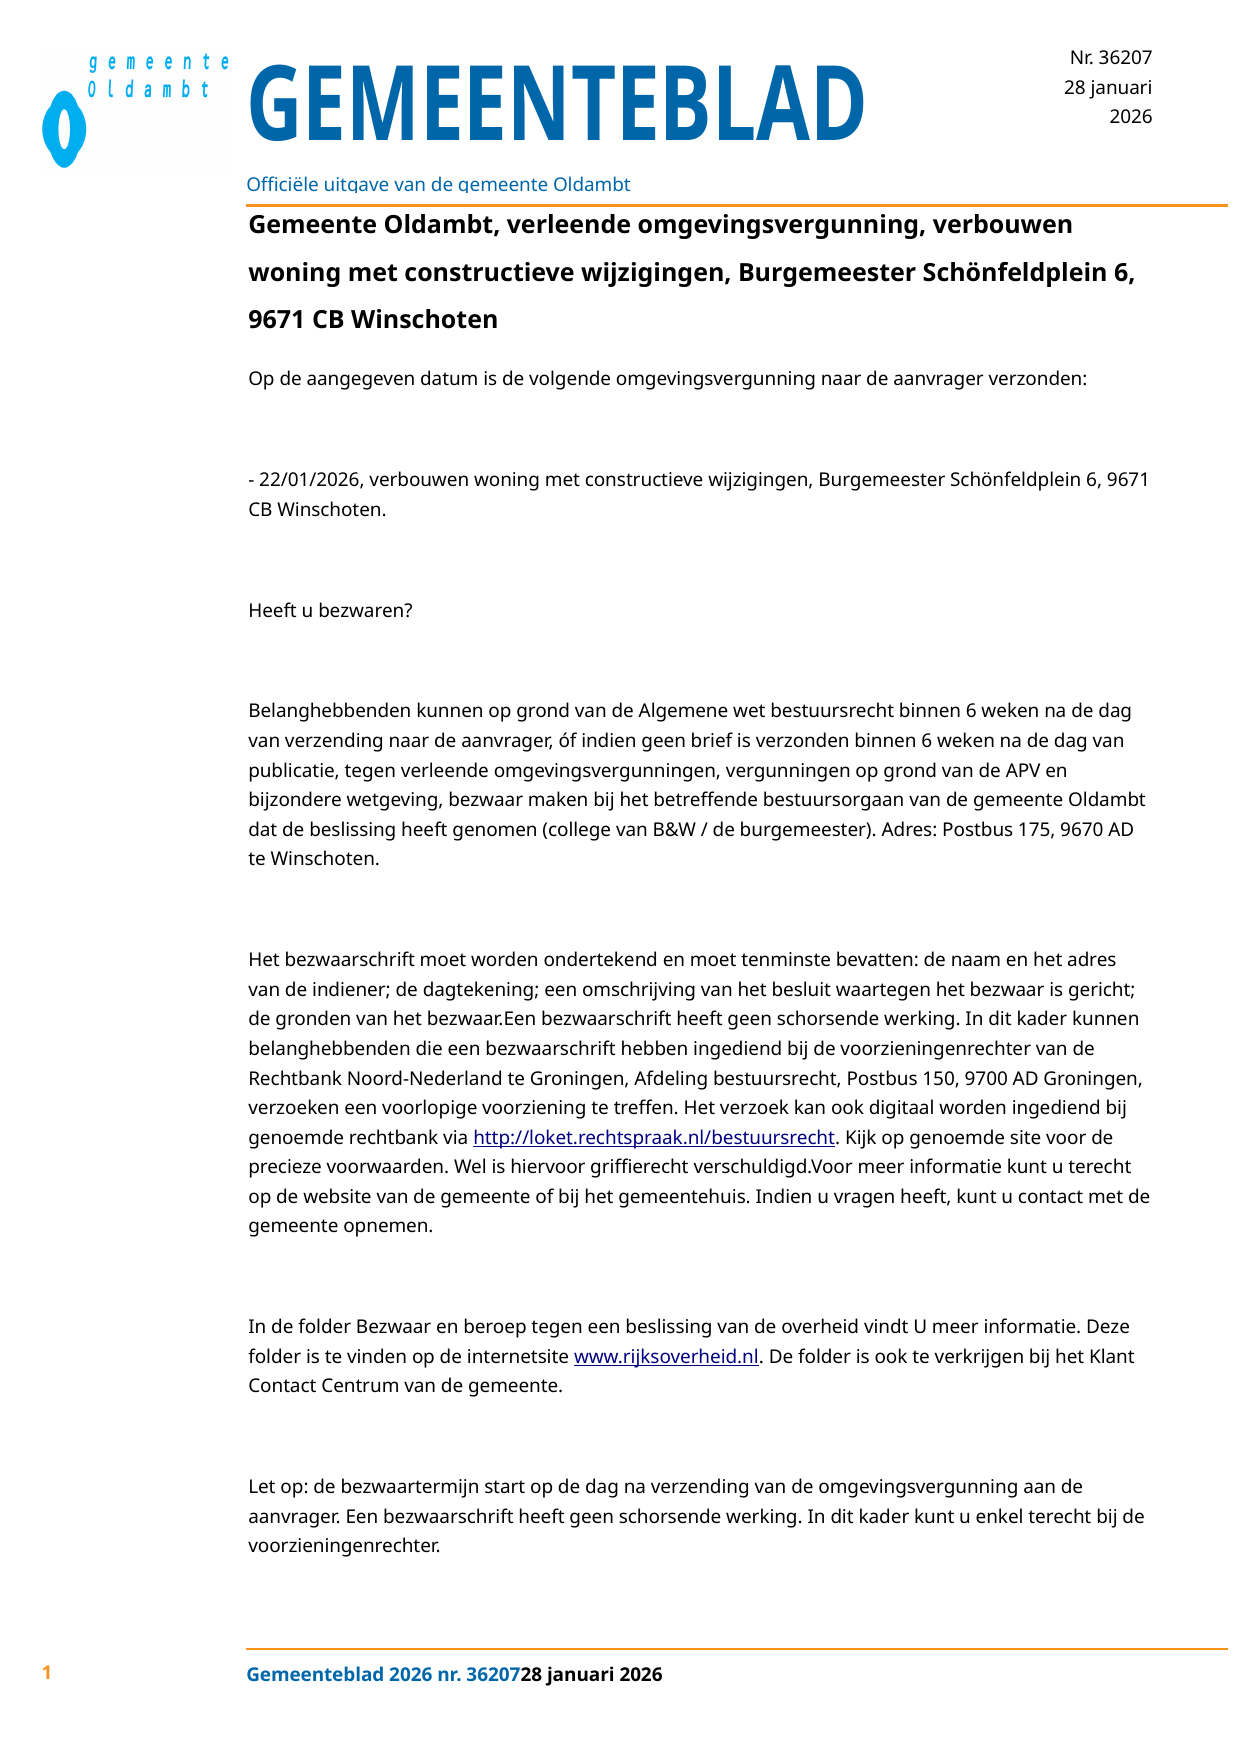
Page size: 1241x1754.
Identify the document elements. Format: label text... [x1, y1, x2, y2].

text Belanghebbenden kunnen op grond van de Algemene wet bestuursrecht binnen 6 weken na de dag van verzending naar de aanvrager, óf indien geen brief is verzonden binnen 6 weken na de dag van publicatie, tegen verleende omgevingsvergunningen, vergunningen op grond van de APV en bijzondere wetgeving, bezwaar maken bij het betreffende bestuursorgaan van de gemeente Oldambt dat de beslissing heeft genomen (college van B&W / de burgemeester). Adres: Postbus 175, 9670 AD te Winschoten. [248, 698, 1152, 871]
text Let op: de bezwaartermijn start op de dag na verzending van de omgevingsvergunning aan de aanvrager. Een bezwaarschrift heeft geen schorsende werking. In dit kader kunt u enkel terecht bij de voorzieningenrechter. [248, 1473, 1152, 1558]
text Het bezwaarschrift moet worden ondertekend en moet tenminste bevatten: de naam en het adres van de indiener; de dagtekening; een omschrijving van het besluit waartegen het bezwaar is gericht; de gronden van het bezwaar.Een bezwaarschrift heeft geen schorsende werking. In dit kader kunnen belanghebbenden die een bezwaarschrift hebben ingediend bij de voorzieningenrechter van de Rechtbank Noord-Nederland te Groningen, Afdeling bestuursrecht, Postbus 150, 9700 AD Groningen, verzoeken een voorlopige voorziening te treffen. Het verzoek kan ook digitaal worden ingediend bij genoemde rechtbank via http://loket.rechtspraak.nl/bestuursrecht. Kijk op genoemde site voor de precieze voorwaarden. Wel is hiervoor griffierecht verschuldigd.Voor meer informatie kunt u terecht op de website van de gemeente of bij het gemeentehuis. Indien u vragen heeft, kunt u contact met de gemeente opnemen. [248, 946, 1152, 1238]
text Heeft u bezwaren? [248, 597, 1152, 622]
picture [41, 47, 231, 172]
text Op de aangegeven datum is de volgende omgevingsvergunning naar de aanvrager verzonden: [248, 366, 1152, 391]
text In de folder Bezwaar en beroep tegen een beslissing van de overheid vindt U meer informatie. Deze folder is te vinden op de internetsite www.rijksoverheid.nl. De folder is ook te verkrijgen bij het Klant Contact Centrum van de gemeente. [248, 1313, 1152, 1398]
text - 22/01/2026, verbouwen woning met constructieve wijzigingen, Burgemeester Schönfeldplein 6, 9671 CB Winschoten. [248, 466, 1152, 522]
text Gemeente Oldambt, verleende omgevingsvergunning, verbouwen woning met constructieve wijzigingen, Burgemeester Schönfeldplein 6, 9671 CB Winschoten [248, 207, 1152, 336]
